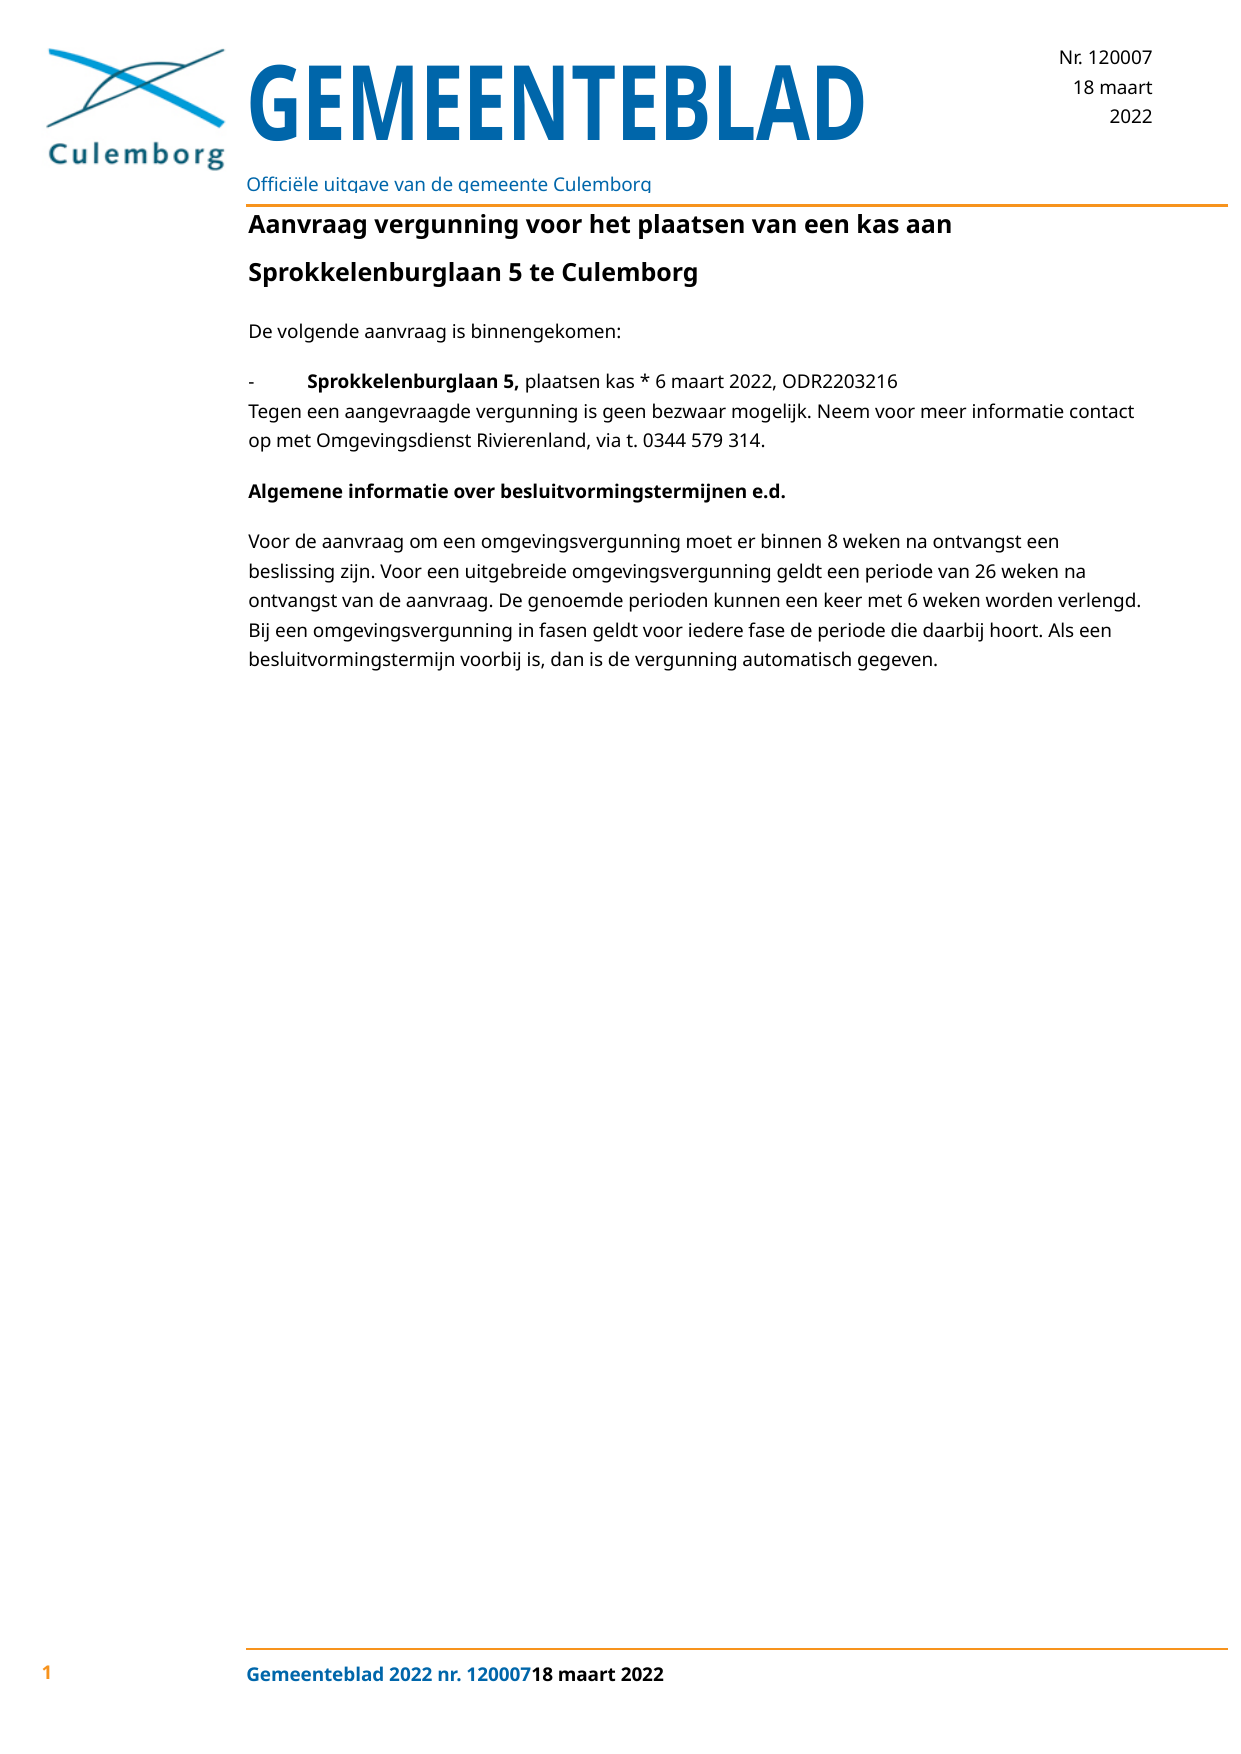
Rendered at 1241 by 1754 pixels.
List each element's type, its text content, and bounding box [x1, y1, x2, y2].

text Tegen een aangevraagde vergunning is geen bezwaar mogelijk. Neem voor meer informatie contact op met Omgevingsdienst Rivierenland, via t. 0344 579 314. [248, 398, 1152, 453]
list Sprokkelenburglaan 5, plaatsen kas * 6 maart 2022, ODR2203216 [248, 368, 1152, 394]
text Aanvraag vergunning voor het plaatsen van een kas aan Sprokkelenburglaan 5 te Culemborg [248, 207, 1152, 288]
text De volgende aanvraag is binnengekomen: [248, 318, 1152, 344]
picture [41, 47, 231, 172]
text Algemene informatie over besluitvormingstermijnen e.d. [248, 478, 1152, 504]
text Voor de aanvraag om een omgevingsvergunning moet er binnen 8 weken na ontvangst een beslissing zijn. Voor een uitgebreide omgevingsvergunning geldt een periode van 26 weken na ontvangst van de aanvraag. De genoemde perioden kunnen een keer met 6 weken worden verlengd. Bij een omgevingsvergunning in fasen geldt voor iedere fase de periode die daarbij hoort. Als een besluitvormingstermijn voorbij is, dan is de vergunning automatisch gegeven. [248, 528, 1152, 672]
